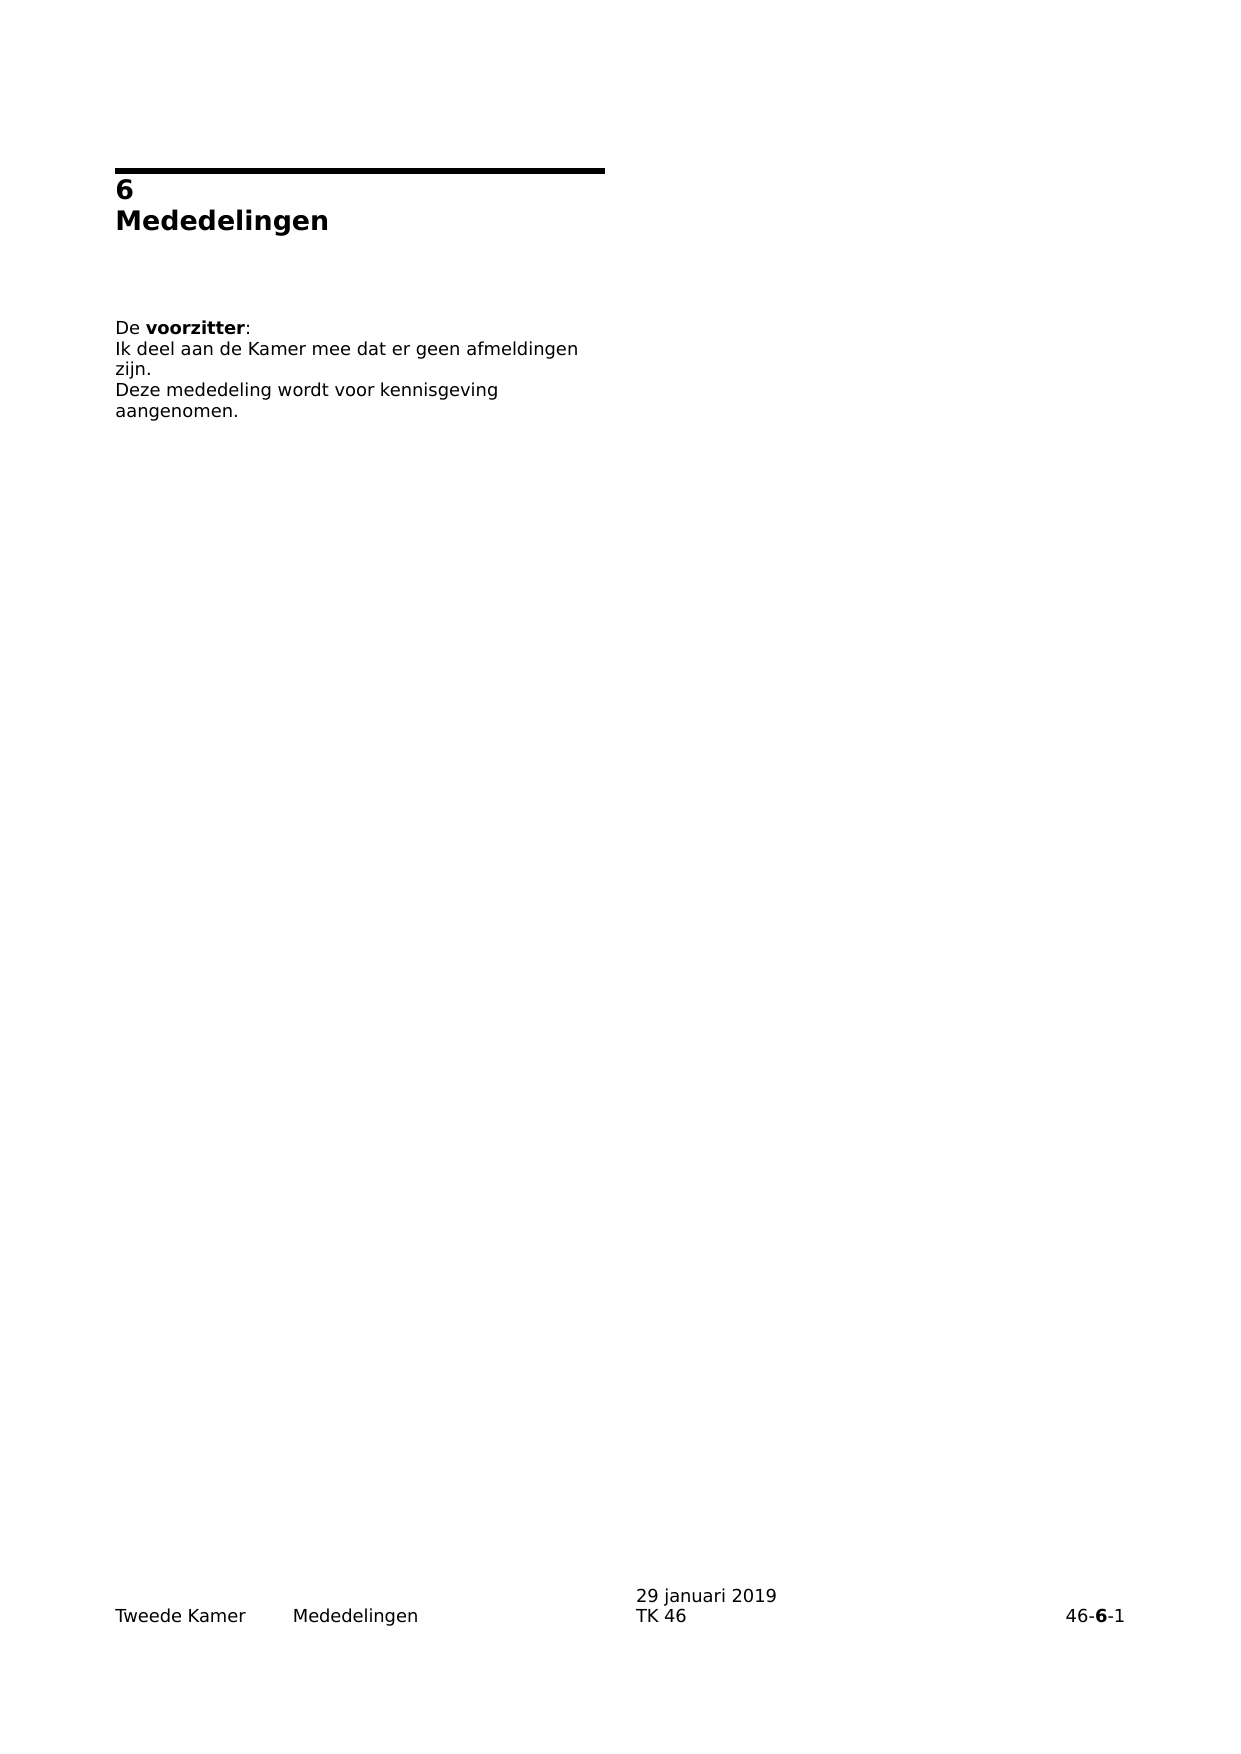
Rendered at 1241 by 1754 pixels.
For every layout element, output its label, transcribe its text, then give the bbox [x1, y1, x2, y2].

text De voorzitter: [115, 318, 605, 338]
text Deze mededeling wordt voor kennisgeving aangenomen. [115, 380, 605, 422]
title 6 Mededelingen [115, 174, 605, 237]
text Ik deel aan de Kamer mee dat er geen afmeldingen zijn. [115, 338, 605, 380]
